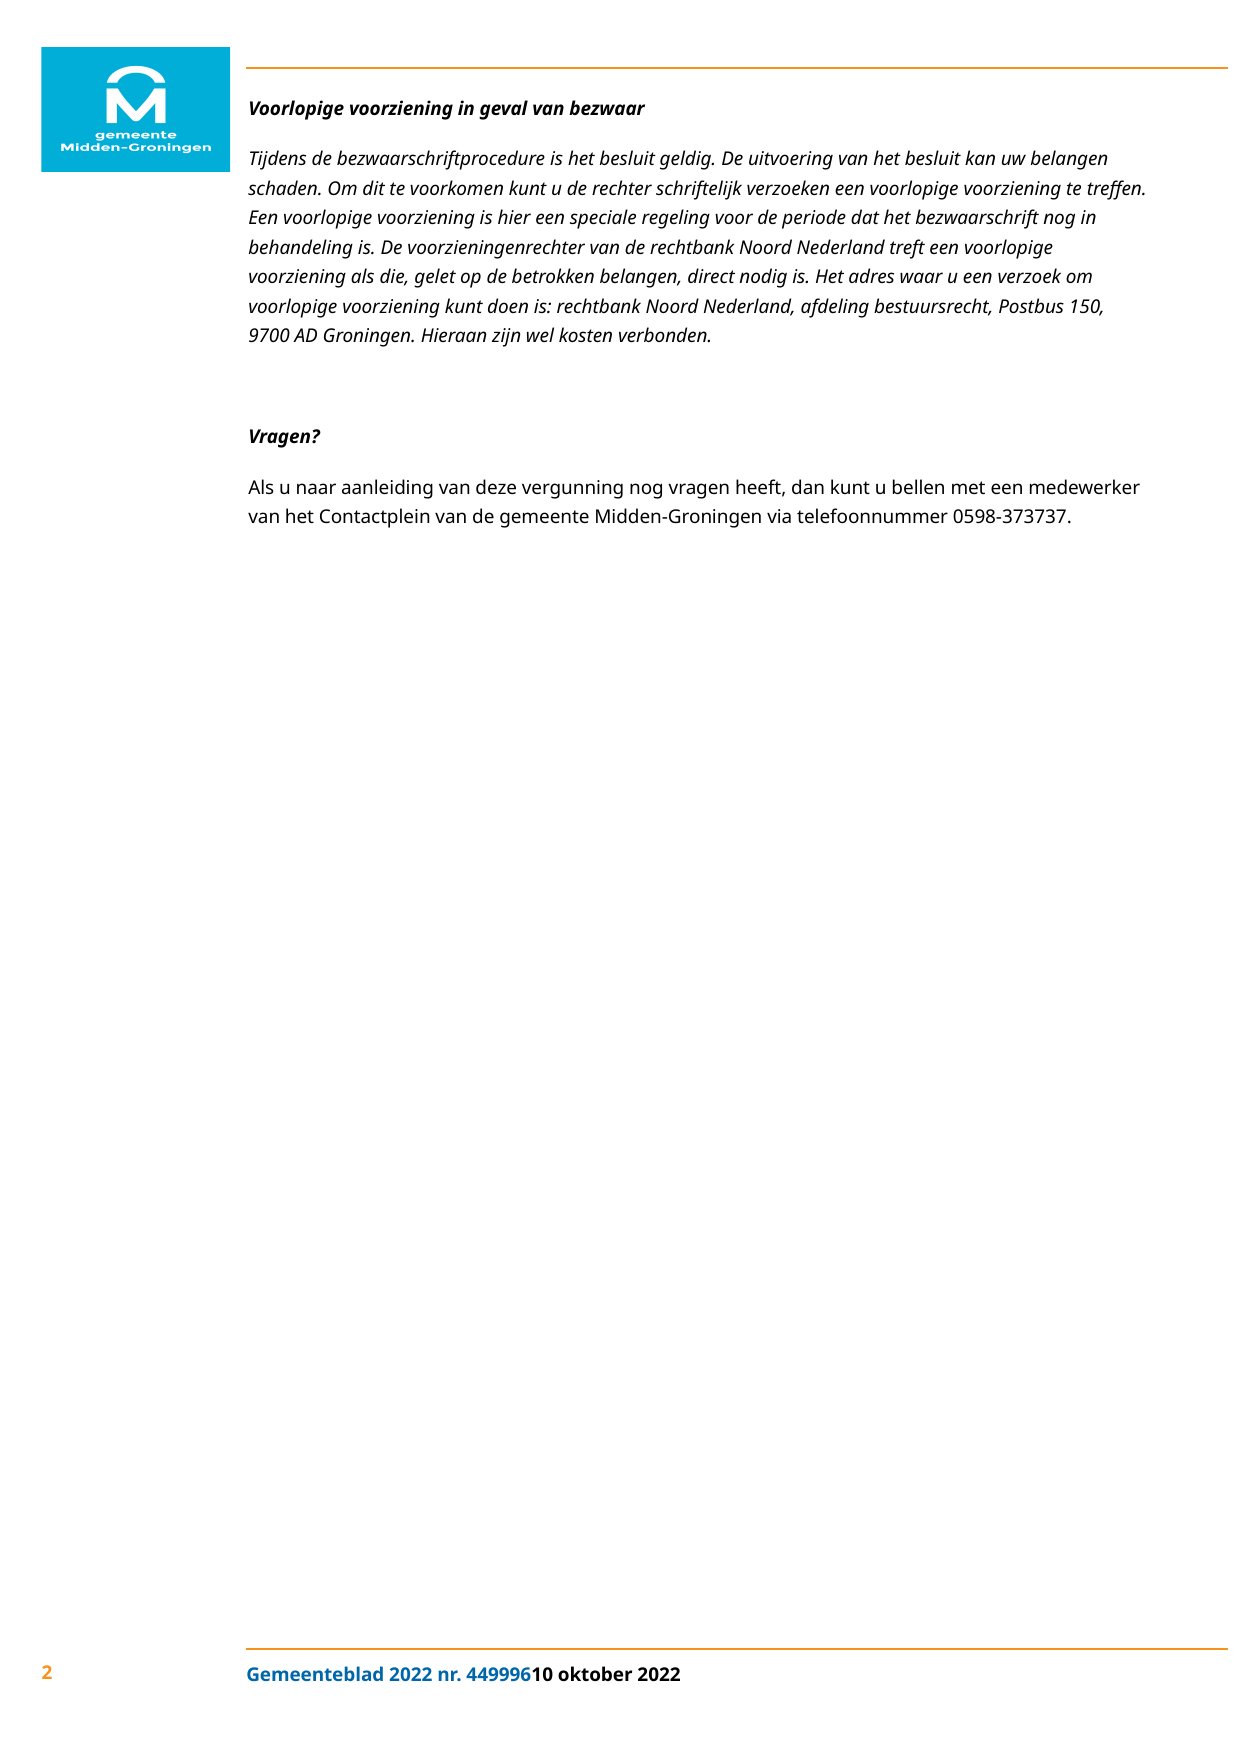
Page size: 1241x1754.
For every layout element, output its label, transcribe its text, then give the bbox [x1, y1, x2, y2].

picture [184, 146, 190, 153]
text Vragen? [248, 423, 1152, 449]
text Voorlopige voorziening in geval van bezwaar [248, 95, 1152, 121]
picture [108, 66, 164, 82]
text Als u naar aanleiding van deze vergunning nog vragen heeft, dan kunt u bellen met een medewerker van het Contactplein van de gemeente Midden-Groningen via telefoonnummer 0598-373737. [248, 474, 1152, 529]
picture [107, 89, 165, 122]
text Tijdens de bezwaarschriftprocedure is het besluit geldig. De uitvoering van het besluit kan uw belangen schaden. Om dit te voorkomen kunt u de rechter schriftelijk verzoeken een voorlopige voorziening te treffen. Een voorlopige voorziening is hier een speciale regeling voor de periode dat het bezwaarschrift nog in behandeling is. De voorzieningenrechter van de rechtbank Noord Nederland treft een voorlopige voorziening als die, gelet op de betrokken belangen, direct nodig is. Het adres waar u een verzoek om voorlopige voorziening kunt doen is: rechtbank Noord Nederland, afdeling bestuursrecht, Postbus 150, 9700 AD Groningen. Hieraan zijn wel kosten verbonden. [248, 145, 1152, 348]
